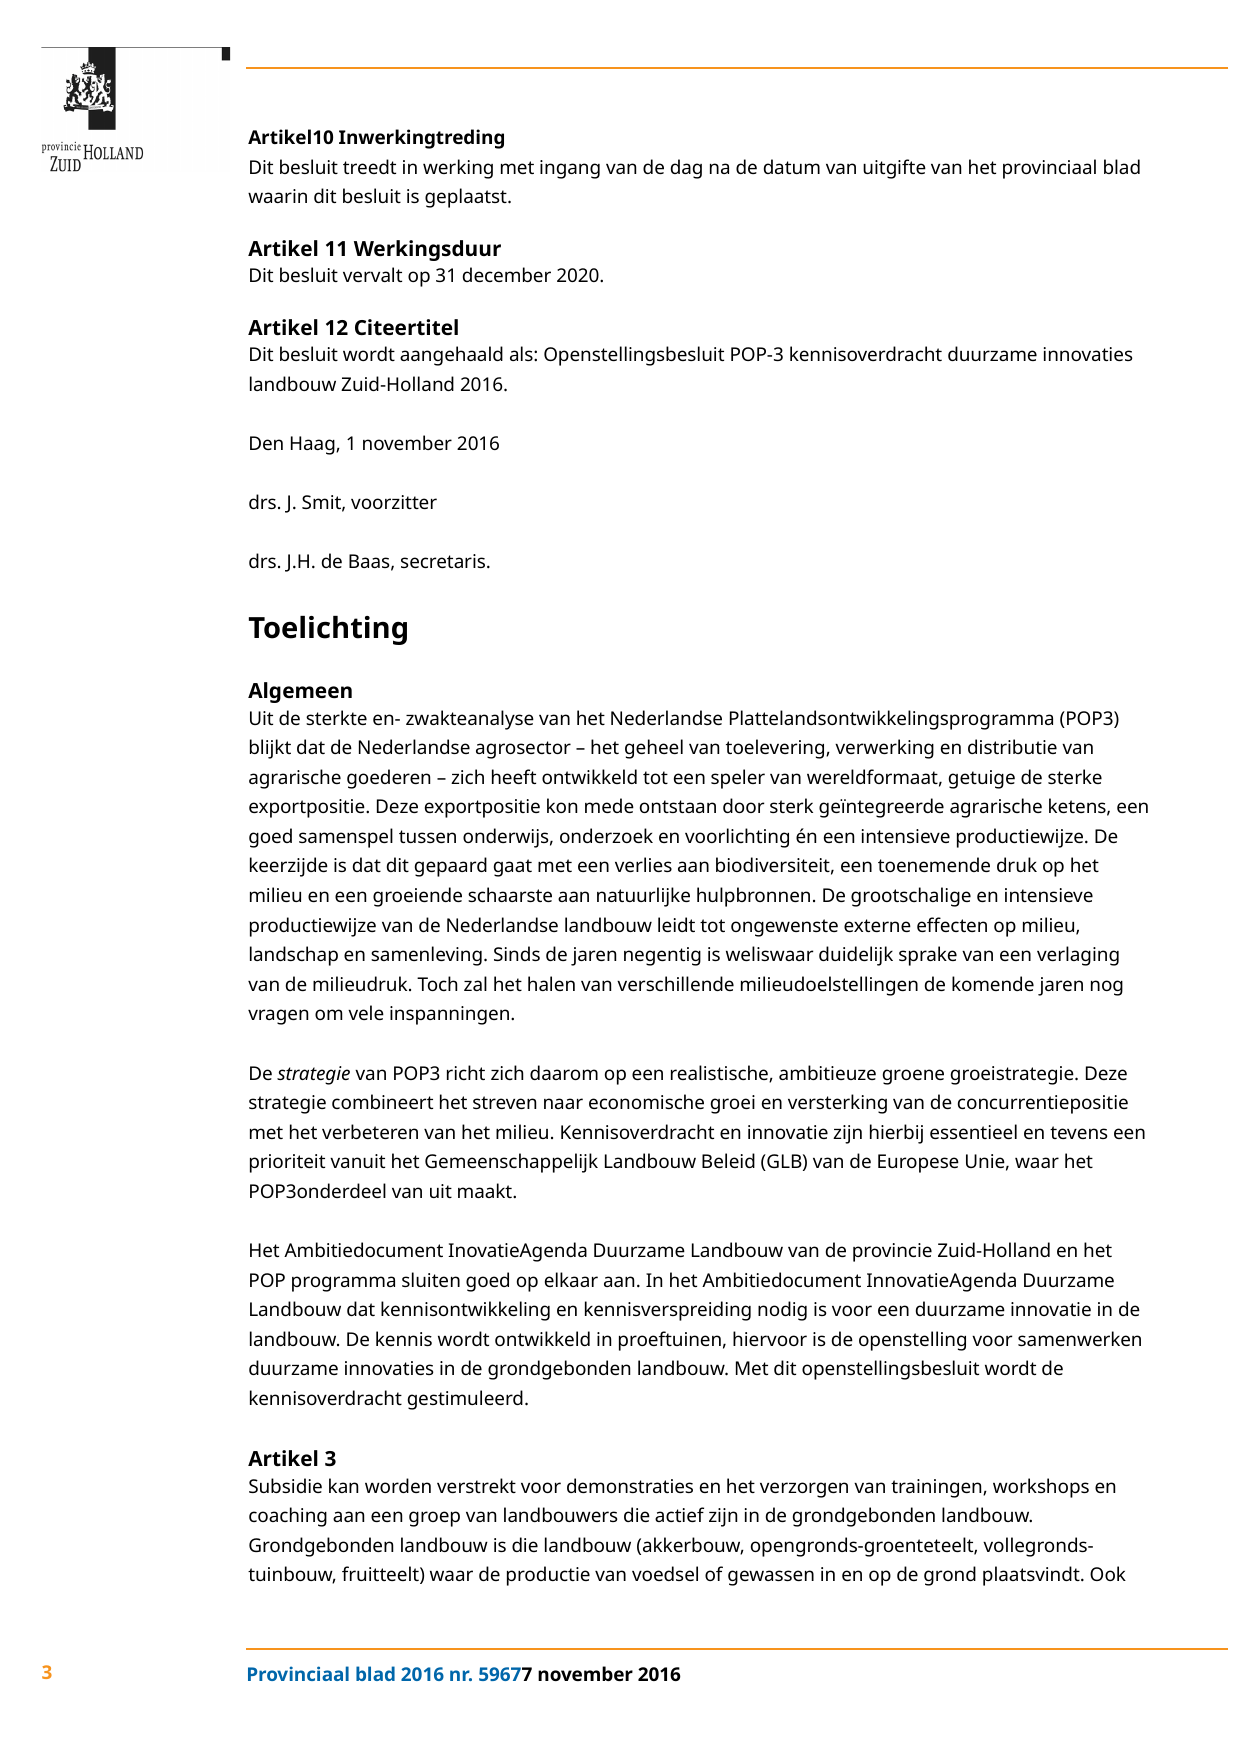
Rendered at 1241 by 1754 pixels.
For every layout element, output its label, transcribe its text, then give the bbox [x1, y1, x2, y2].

text Subsidie kan worden verstrekt voor demonstraties en het verzorgen van trainingen, workshops en coaching aan een groep van landbouwers die actief zijn in de grondgebonden landbouw. [248, 1473, 1152, 1528]
text Dit besluit wordt aangehaald als: Openstellingsbesluit POP-3 kennisoverdracht duurzame innovaties landbouw Zuid-Holland 2016. [248, 341, 1152, 397]
text Toelichting [248, 607, 1152, 647]
text Artikel 12 Citeertitel [248, 313, 1152, 341]
picture [41, 47, 231, 172]
text Artikel 11 Werkingsduur [248, 234, 1152, 262]
text drs. J.H. de Baas, secretaris. [248, 548, 1152, 574]
text Uit de sterkte en- zwakteanalyse van het Nederlandse Plattelandsontwikkelingsprogramma (POP3) blijkt dat de Nederlandse agrosector – het geheel van toelevering, verwerking en distributie van agrarische goederen – zich heeft ontwikkeld tot een speler van wereldformaat, getuige de sterke exportpositie. Deze exportpositie kon mede ontstaan door sterk geïntegreerde agrarische ketens, een goed samenspel tussen onderwijs, onderzoek en voorlichting én een intensieve productiewijze. De keerzijde is dat dit gepaard gaat met een verlies aan biodiversiteit, een toenemende druk op het milieu en een groeiende schaarste aan natuurlijke hulpbronnen. De grootschalige en intensieve productiewijze van de Nederlandse landbouw leidt tot ongewenste externe effecten op milieu, landschap en samenleving. Sinds de jaren negentig is weliswaar duidelijk sprake van een verlaging van de milieudruk. Toch zal het halen van verschillende milieudoelstellingen de komende jaren nog vragen om vele inspanningen. [248, 705, 1152, 1026]
text Het Ambitiedocument InovatieAgenda Duurzame Landbouw van de provincie Zuid-Holland en het POP programma sluiten goed op elkaar aan. In het Ambitiedocument InnovatieAgenda Duurzame Landbouw dat kennisontwikkeling en kennisverspreiding nodig is voor een duurzame innovatie in de landbouw. De kennis wordt ontwikkeld in proeftuinen, hiervoor is de openstelling voor samenwerken duurzame innovaties in de grondgebonden landbouw. Met dit openstellingsbesluit wordt de kennisoverdracht gestimuleerd. [248, 1237, 1152, 1411]
text Algemeen [248, 676, 1152, 705]
text De strategie van POP3 richt zich daarom op een realistische, ambitieuze groene groeistrategie. Deze strategie combineert het streven naar economische groei en versterking van de concurrentiepositie met het verbeteren van het milieu. Kennisoverdracht en innovatie zijn hierbij essentieel en tevens een prioriteit vanuit het Gemeenschappelijk Landbouw Beleid (GLB) van de Europese Unie, waar het POP3onderdeel van uit maakt. [248, 1060, 1152, 1204]
text drs. J. Smit, voorzitter [248, 489, 1152, 515]
text Artikel 3 [248, 1444, 1152, 1473]
text Den Haag, 1 november 2016 [248, 430, 1152, 456]
text Artikel10 Inwerkingtreding [248, 124, 1152, 150]
text Dit besluit treedt in werking met ingang van de dag na de datum van uitgifte van het provinciaal blad waarin dit besluit is geplaatst. [248, 154, 1152, 209]
text Dit besluit vervalt op 31 december 2020. [248, 262, 1152, 288]
text Grondgebonden landbouw is die landbouw (akkerbouw, opengronds-groenteteelt, vollegronds-tuinbouw, fruitteelt) waar de productie van voedsel of gewassen in en op de grond plaatsvindt. Ook [248, 1532, 1152, 1587]
